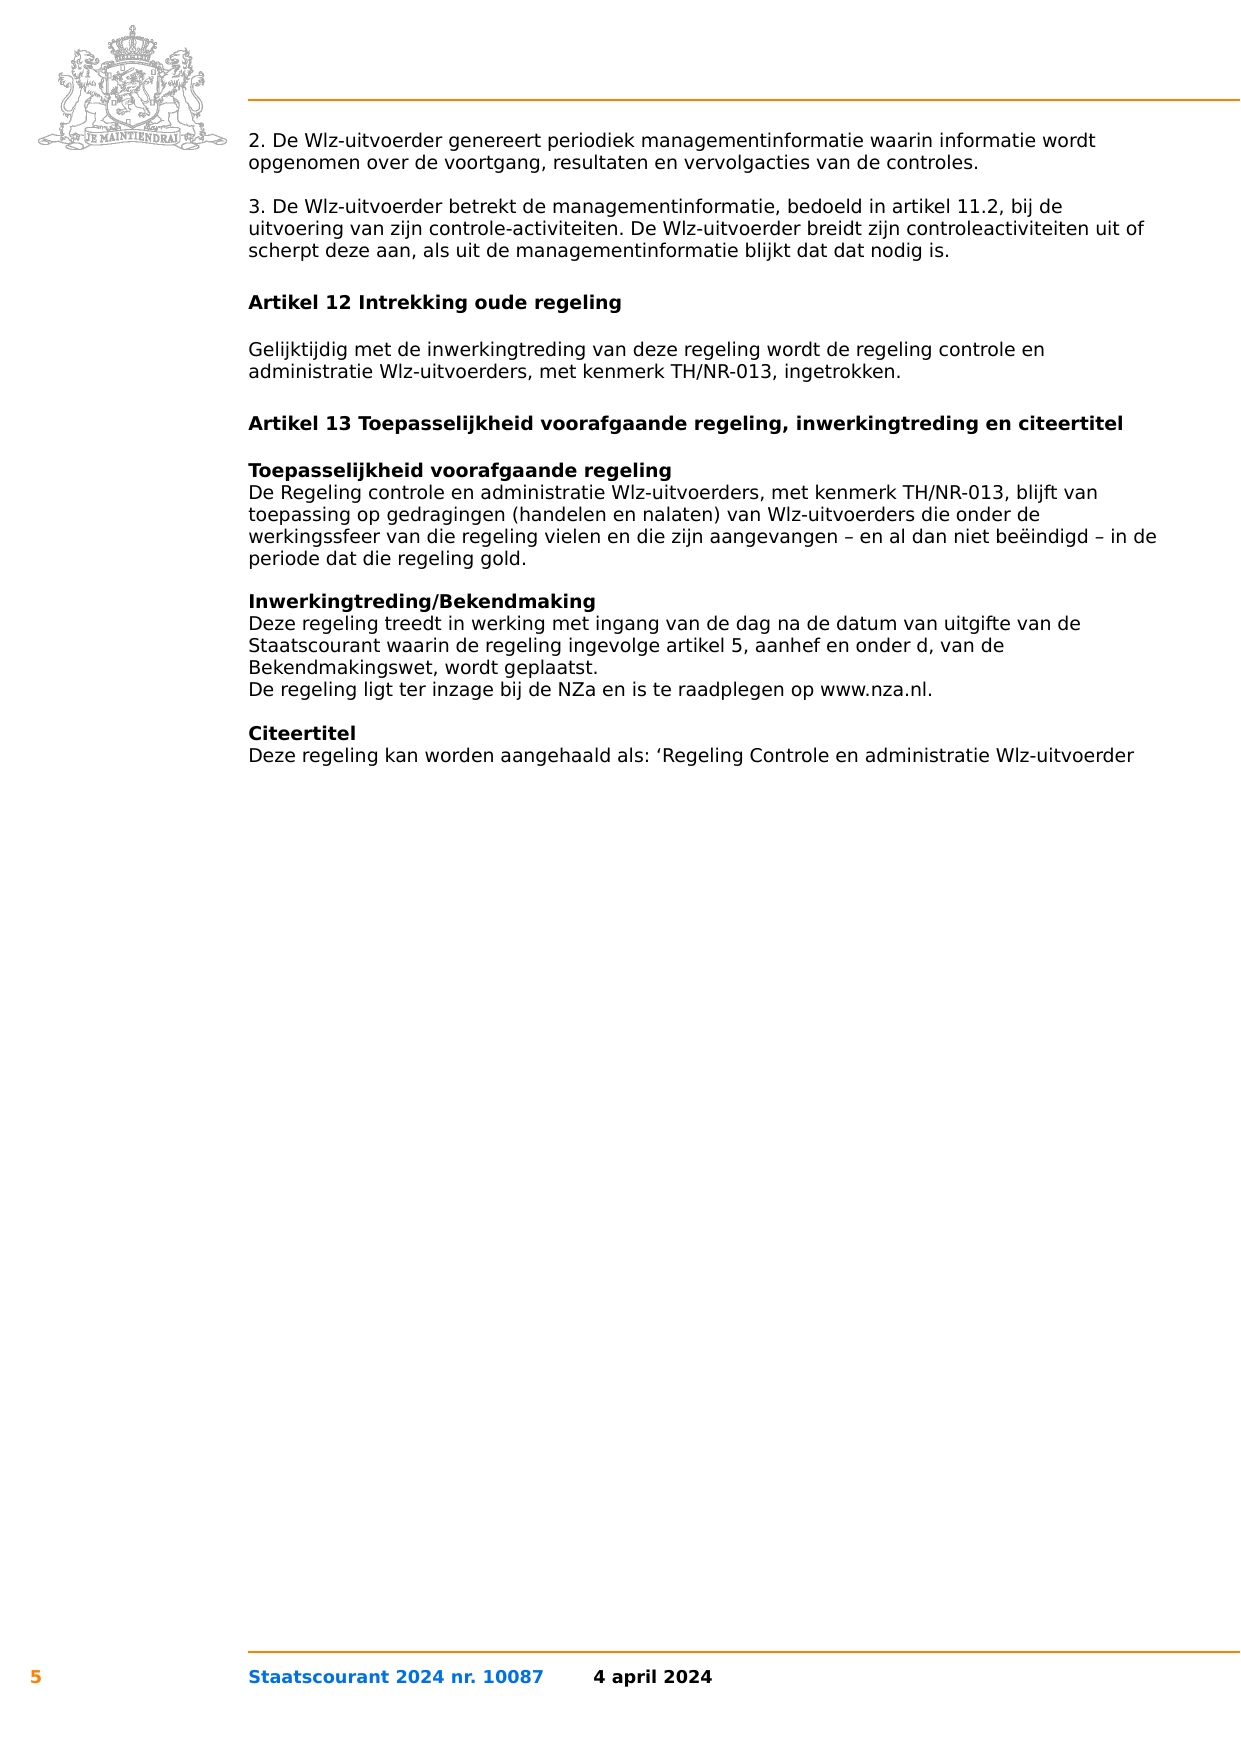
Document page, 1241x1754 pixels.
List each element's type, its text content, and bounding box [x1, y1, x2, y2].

subtitle Artikel 13 Toepasselijkheid voorafgaande regeling, inwerkingtreding en citeertitel [248, 413, 1163, 434]
text Gelijktijdig met de inwerkingtreding van deze regeling wordt de regeling controle en administratie Wlz-uitvoerders, met kenmerk TH/NR-013, ingetrokken. [248, 339, 1163, 383]
subtitle Toepasselijkheid voorafgaande regeling [248, 459, 1163, 482]
text Deze regeling kan worden aangehaald als: ‘Regeling Controle en administratie Wlz-uitvoerder [248, 745, 1163, 767]
text 2. De Wlz-uitvoerder genereert periodiek managementinformatie waarin informatie wordt opgenomen over de voortgang, resultaten en vervolgacties van de controles. [248, 130, 1163, 174]
subtitle Artikel 12 Intrekking oude regeling [248, 292, 1163, 314]
subtitle Inwerkingtreding/Bekendmaking [248, 591, 1163, 613]
text Deze regeling treedt in werking met ingang van de dag na de datum van uitgifte van de Staatscourant waarin de regeling ingevolge artikel 5, aanhef en onder d, van de Bekendmakingswet, wordt geplaatst. [248, 613, 1163, 679]
text 3. De Wlz-uitvoerder betrekt de managementinformatie, bedoeld in artikel 11.2, bij de uitvoering van zijn controle-activiteiten. De Wlz-uitvoerder breidt zijn controleactiviteiten uit of scherpt deze aan, als uit de managementinformatie blijkt dat dat nodig is. [248, 196, 1163, 262]
text De regeling ligt ter inzage bij de NZa en is te raadplegen op www.nza.nl. [248, 679, 1163, 701]
subtitle Citeertitel [248, 723, 1163, 745]
text De Regeling controle en administratie Wlz-uitvoerders, met kenmerk TH/NR-013, blijft van toepassing op gedragingen (handelen en nalaten) van Wlz-uitvoerders die onder de werkingssfeer van die regeling vielen en die zijn aangevangen – en al dan niet beëindigd – in de periode dat die regeling gold. [248, 482, 1163, 569]
picture [38, 25, 227, 150]
